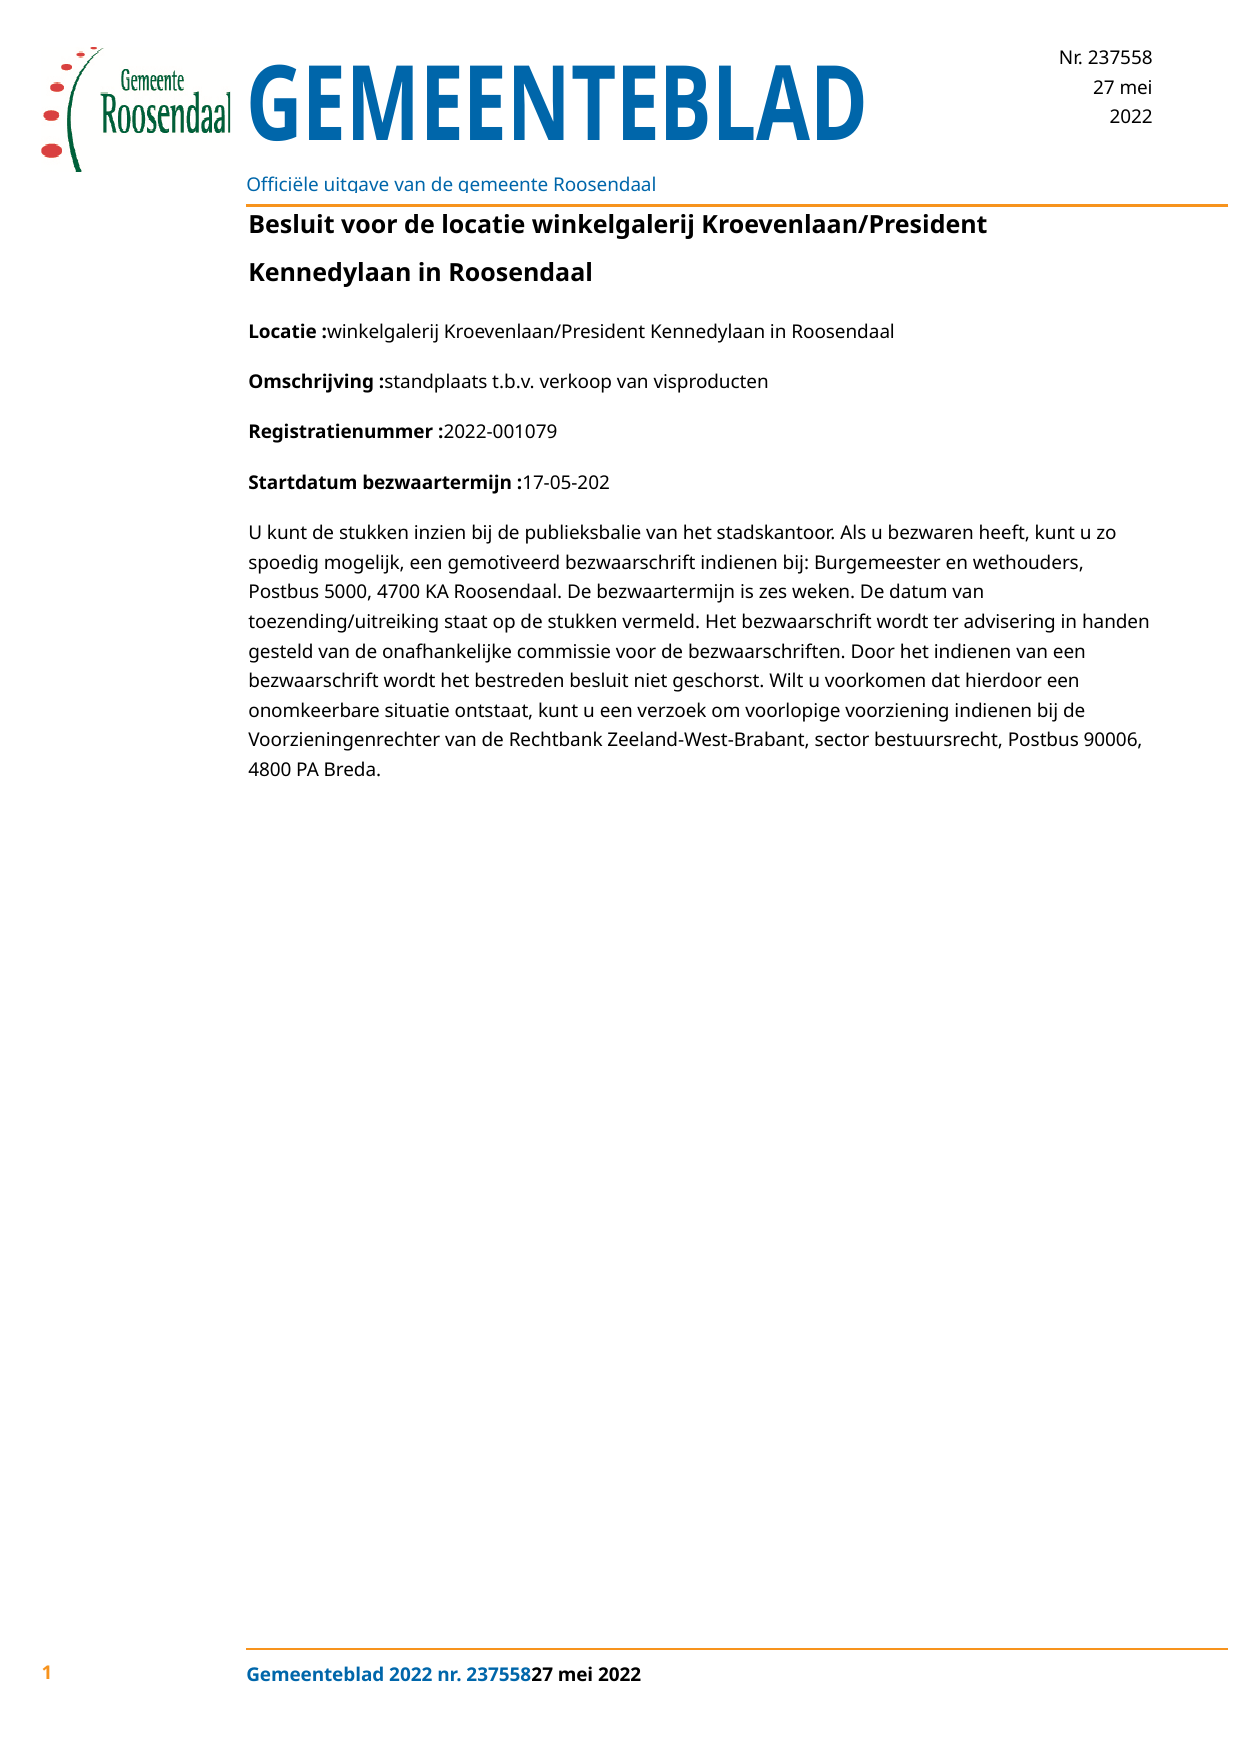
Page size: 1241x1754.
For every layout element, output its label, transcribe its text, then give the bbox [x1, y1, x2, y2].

text Registratienummer :2022-001079 [248, 419, 1152, 444]
picture [41, 47, 231, 172]
text U kunt de stukken inzien bij de publieksbalie van het stadskantoor. Als u bezwaren heeft, kunt u zo spoedig mogelijk, een gemotiveerd bezwaarschrift indienen bij: Burgemeester en wethouders, Postbus 5000, 4700 KA Roosendaal. De bezwaartermijn is zes weken. De datum van toezending/uitreiking staat op de stukken vermeld. Het bezwaarschrift wordt ter advisering in handen gesteld van de onafhankelijke commissie voor de bezwaarschriften. Door het indienen van een bezwaarschrift wordt het bestreden besluit niet geschorst. Wilt u voorkomen dat hierdoor een onomkeerbare situatie ontstaat, kunt u een verzoek om voorlopige voorziening indienen bij de Voorzieningenrechter van de Rechtbank Zeeland-West-Brabant, sector bestuursrecht, Postbus 90006, 4800 PA Breda. [248, 519, 1152, 782]
text Startdatum bezwaartermijn :17-05-202 [248, 469, 1152, 495]
text Besluit voor de locatie winkelgalerij Kroevenlaan/President Kennedylaan in Roosendaal [248, 207, 1152, 288]
text Locatie :winkelgalerij Kroevenlaan/President Kennedylaan in Roosendaal [248, 318, 1152, 344]
text Omschrijving :standplaats t.b.v. verkoop van visproducten [248, 368, 1152, 394]
